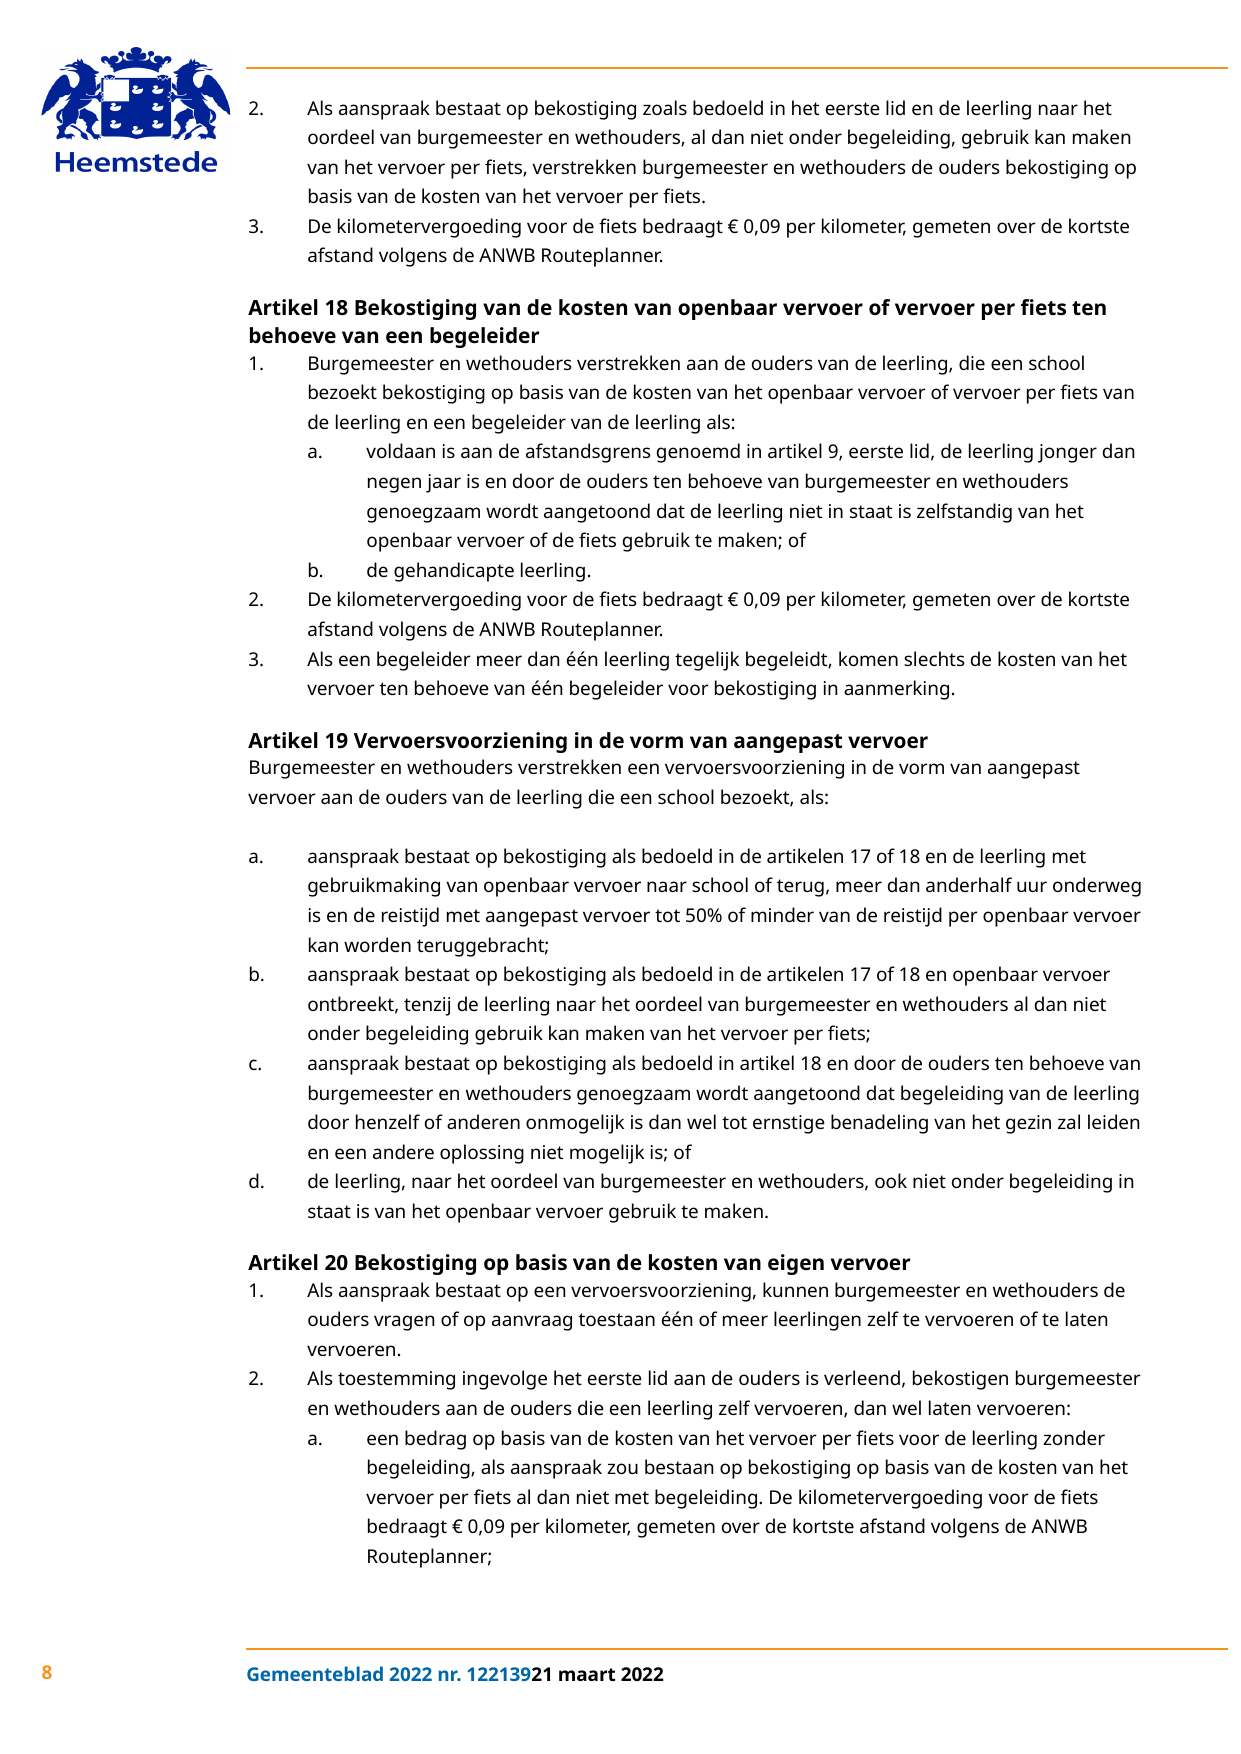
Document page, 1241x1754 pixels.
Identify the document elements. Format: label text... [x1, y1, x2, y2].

list Als een begeleider meer dan één leerling tegelijk begeleidt, komen slechts de kosten van het vervoer ten behoeve van één begeleider voor bekostiging in aanmerking. [248, 646, 1152, 701]
list De kilometervergoeding voor de fiets bedraagt € 0,09 per kilometer, gemeten over de kortste afstand volgens de ANWB Routeplanner. [248, 587, 1152, 642]
list Als aanspraak bestaat op een vervoersvoorziening, kunnen burgemeester en wethouders de ouders vragen of op aanvraag toestaan één of meer leerlingen zelf te vervoeren of te laten vervoeren. [248, 1277, 1152, 1362]
list Als aanspraak bestaat op bekostiging zoals bedoeld in het eerste lid en de leerling naar het oordeel van burgemeester en wethouders, al dan niet onder begeleiding, gebruik kan maken van het vervoer per fiets, verstrekken burgemeester en wethouders de ouders bekostiging op basis van de kosten van het vervoer per fiets. [248, 95, 1152, 209]
list Als toestemming ingevolge het eerste lid aan de ouders is verleend, bekostigen burgemeester en wethouders aan de ouders die een leerling zelf vervoeren, dan wel laten vervoeren: [248, 1366, 1152, 1421]
text Burgemeester en wethouders verstrekken een vervoersvoorziening in de vorm van aangepast vervoer aan de ouders van de leerling die een school bezoekt, als: [248, 754, 1152, 809]
list Burgemeester en wethouders verstrekken aan de ouders van de leerling, die een school bezoekt bekostiging op basis van de kosten van het openbaar vervoer of vervoer per fiets van de leerling en een begeleider van de leerling als: [248, 350, 1152, 435]
list aanspraak bestaat op bekostiging als bedoeld in artikel 18 en door de ouders ten behoeve van burgemeester en wethouders genoegzaam wordt aangetoond dat begeleiding van de leerling door henzelf of anderen onmogelijk is dan wel tot ernstige benadeling van het gezin zal leiden en een andere oplossing niet mogelijk is; of [248, 1050, 1152, 1164]
text Artikel 20 Bekostiging op basis van de kosten van eigen vervoer [248, 1248, 1152, 1277]
list de gehandicapte leerling. [307, 557, 1152, 583]
list De kilometervergoeding voor de fiets bedraagt € 0,09 per kilometer, gemeten over de kortste afstand volgens de ANWB Routeplanner. [248, 213, 1152, 268]
picture [41, 47, 231, 172]
list aanspraak bestaat op bekostiging als bedoeld in de artikelen 17 of 18 en de leerling met gebruikmaking van openbaar vervoer naar school of terug, meer dan anderhalf uur onderweg is en de reistijd met aangepast vervoer tot 50% of minder van de reistijd per openbaar vervoer kan worden teruggebracht; [248, 843, 1152, 957]
list voldaan is aan de afstandsgrens genoemd in artikel 9, eerste lid, de leerling jonger dan negen jaar is en door de ouders ten behoeve van burgemeester en wethouders genoegzaam wordt aangetoond dat de leerling niet in staat is zelfstandig van het openbaar vervoer of de fiets gebruik te maken; of [307, 439, 1152, 553]
text Artikel 19 Vervoersvoorziening in de vorm van aangepast vervoer [248, 726, 1152, 754]
list de leerling, naar het oordeel van burgemeester en wethouders, ook niet onder begeleiding in staat is van het openbaar vervoer gebruik te maken. [248, 1168, 1152, 1224]
list een bedrag op basis van de kosten van het vervoer per fiets voor de leerling zonder begeleiding, als aanspraak zou bestaan op bekostiging op basis van de kosten van het vervoer per fiets al dan niet met begeleiding. De kilometervergoeding voor de fiets bedraagt € 0,09 per kilometer, gemeten over de kortste afstand volgens de ANWB Routeplanner; [307, 1425, 1152, 1569]
text Artikel 18 Bekostiging van de kosten van openbaar vervoer of vervoer per fiets ten behoeve van een begeleider [248, 293, 1152, 350]
list aanspraak bestaat op bekostiging als bedoeld in de artikelen 17 of 18 en openbaar vervoer ontbreekt, tenzij de leerling naar het oordeel van burgemeester en wethouders al dan niet onder begeleiding gebruik kan maken van het vervoer per fiets; [248, 961, 1152, 1046]
